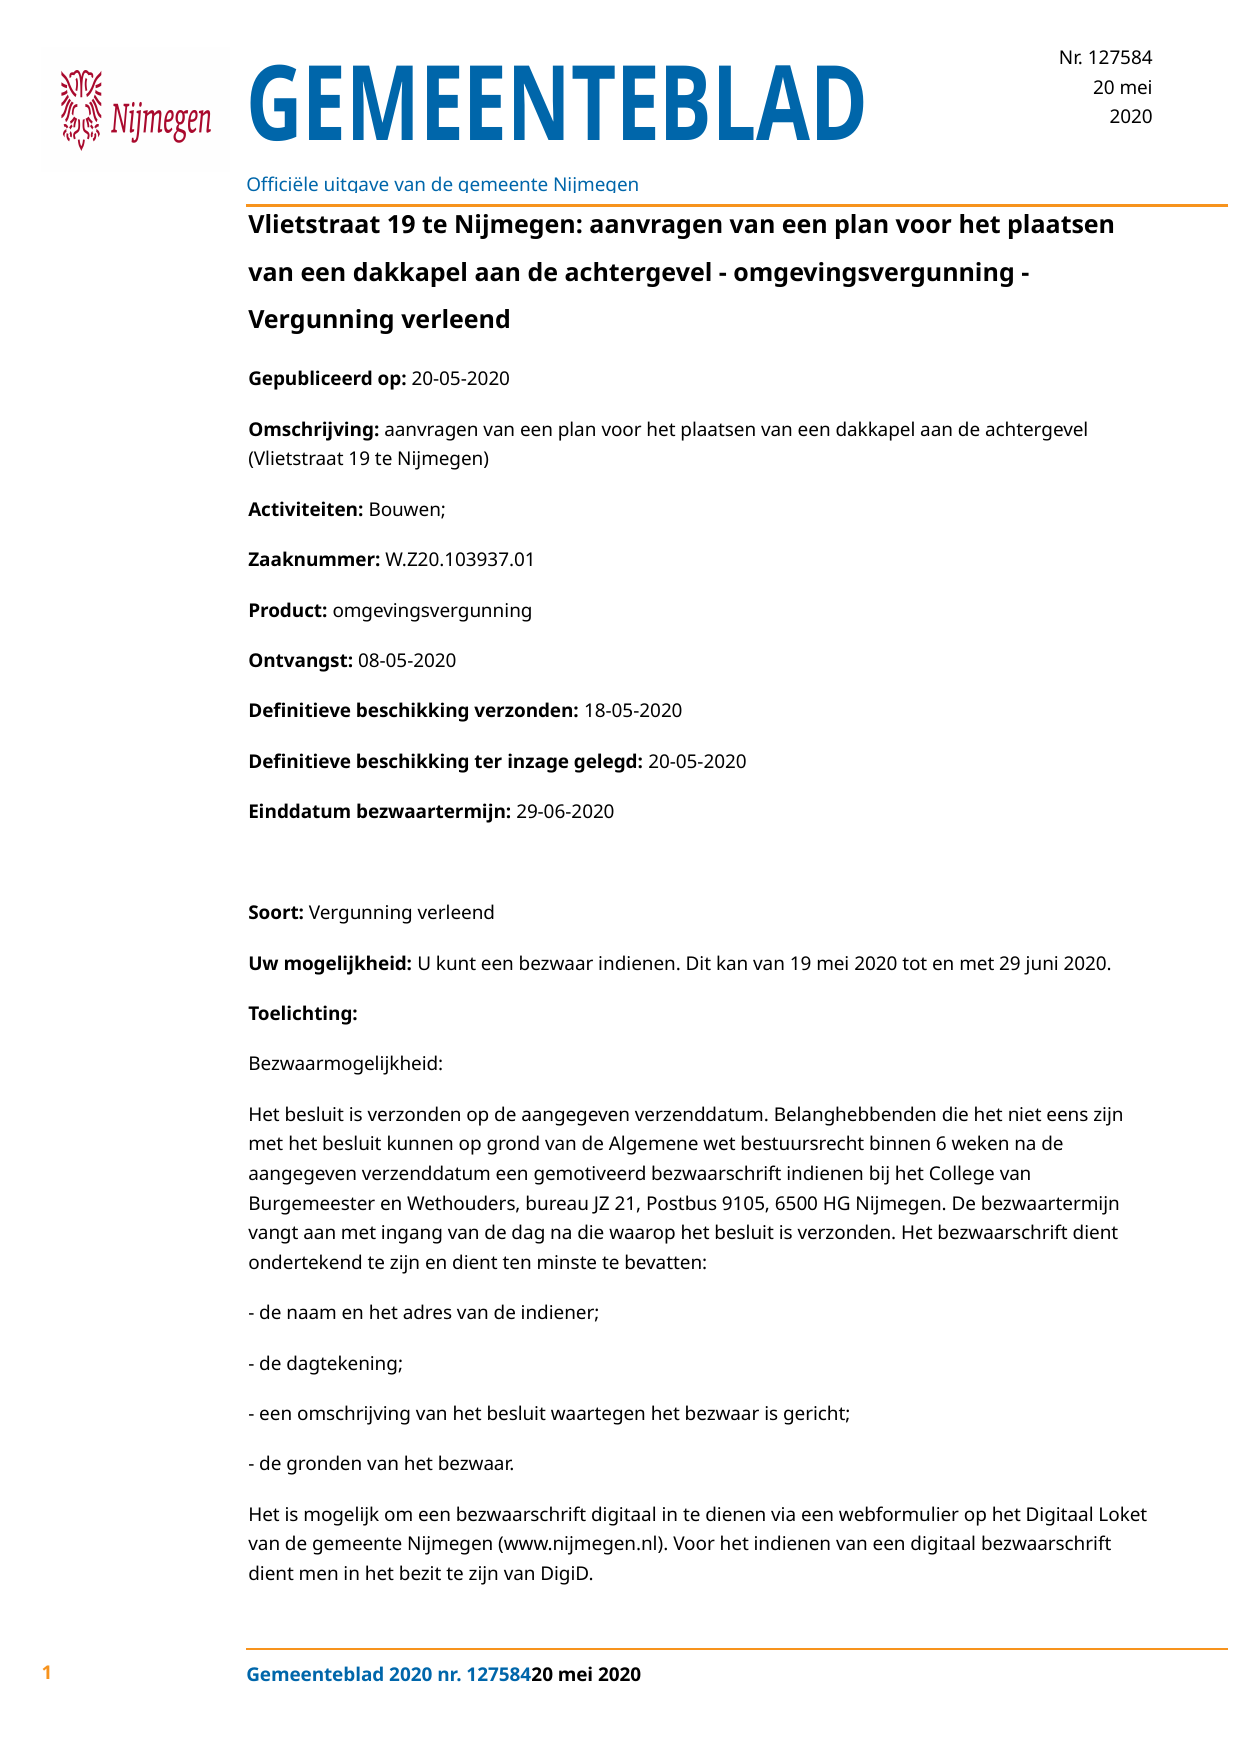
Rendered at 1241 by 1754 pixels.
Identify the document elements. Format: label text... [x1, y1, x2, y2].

text Einddatum bezwaartermijn: 29-06-2020 [248, 798, 1152, 824]
text Het is mogelijk om een bezwaarschrift digitaal in te dienen via een webformulier op het Digitaal Loket van de gemeente Nijmegen (www.nijmegen.nl). Voor het indienen van een digitaal bezwaarschrift dient men in het bezit te zijn van DigiD. [248, 1501, 1152, 1586]
text Zaaknummer: W.Z20.103937.01 [248, 546, 1152, 572]
text Ontvangst: 08-05-2020 [248, 647, 1152, 673]
picture [41, 47, 231, 172]
text Omschrijving: aanvragen van een plan voor het plaatsen van een dakkapel aan de achtergevel (Vlietstraat 19 te Nijmegen) [248, 416, 1152, 471]
text Definitieve beschikking verzonden: 18-05-2020 [248, 698, 1152, 723]
text - de dagtekening; [248, 1350, 1152, 1375]
text - een omschrijving van het besluit waartegen het bezwaar is gericht; [248, 1400, 1152, 1426]
text Soort: Vergunning verleend [248, 899, 1152, 925]
text Uw mogelijkheid: U kunt een bezwaar indienen. Dit kan van 19 mei 2020 tot en met 29 juni 2020. [248, 950, 1152, 975]
text Toelichting: [248, 1000, 1152, 1026]
text Vlietstraat 19 te Nijmegen: aanvragen van een plan voor het plaatsen van een dakkapel aan de achtergevel - omgevingsvergunning - Vergunning verleend [248, 207, 1152, 336]
text Bezwaarmogelijkheid: [248, 1051, 1152, 1076]
text - de naam en het adres van de indiener; [248, 1299, 1152, 1325]
text Product: omgevingsvergunning [248, 597, 1152, 622]
text Definitieve beschikking ter inzage gelegd: 20-05-2020 [248, 748, 1152, 774]
text - de gronden van het bezwaar. [248, 1451, 1152, 1476]
text Activiteiten: Bouwen; [248, 496, 1152, 522]
text Het besluit is verzonden op de aangegeven verzenddatum. Belanghebbenden die het niet eens zijn met het besluit kunnen op grond van de Algemene wet bestuursrecht binnen 6 weken na de aangegeven verzenddatum een gemotiveerd bezwaarschrift indienen bij het College van Burgemeester en Wethouders, bureau JZ 21, Postbus 9105, 6500 HG Nijmegen. De bezwaartermijn vangt aan met ingang van de dag na die waarop het besluit is verzonden. Het bezwaarschrift dient ondertekend te zijn en dient ten minste te bevatten: [248, 1101, 1152, 1274]
text Gepubliceerd op: 20-05-2020 [248, 366, 1152, 391]
